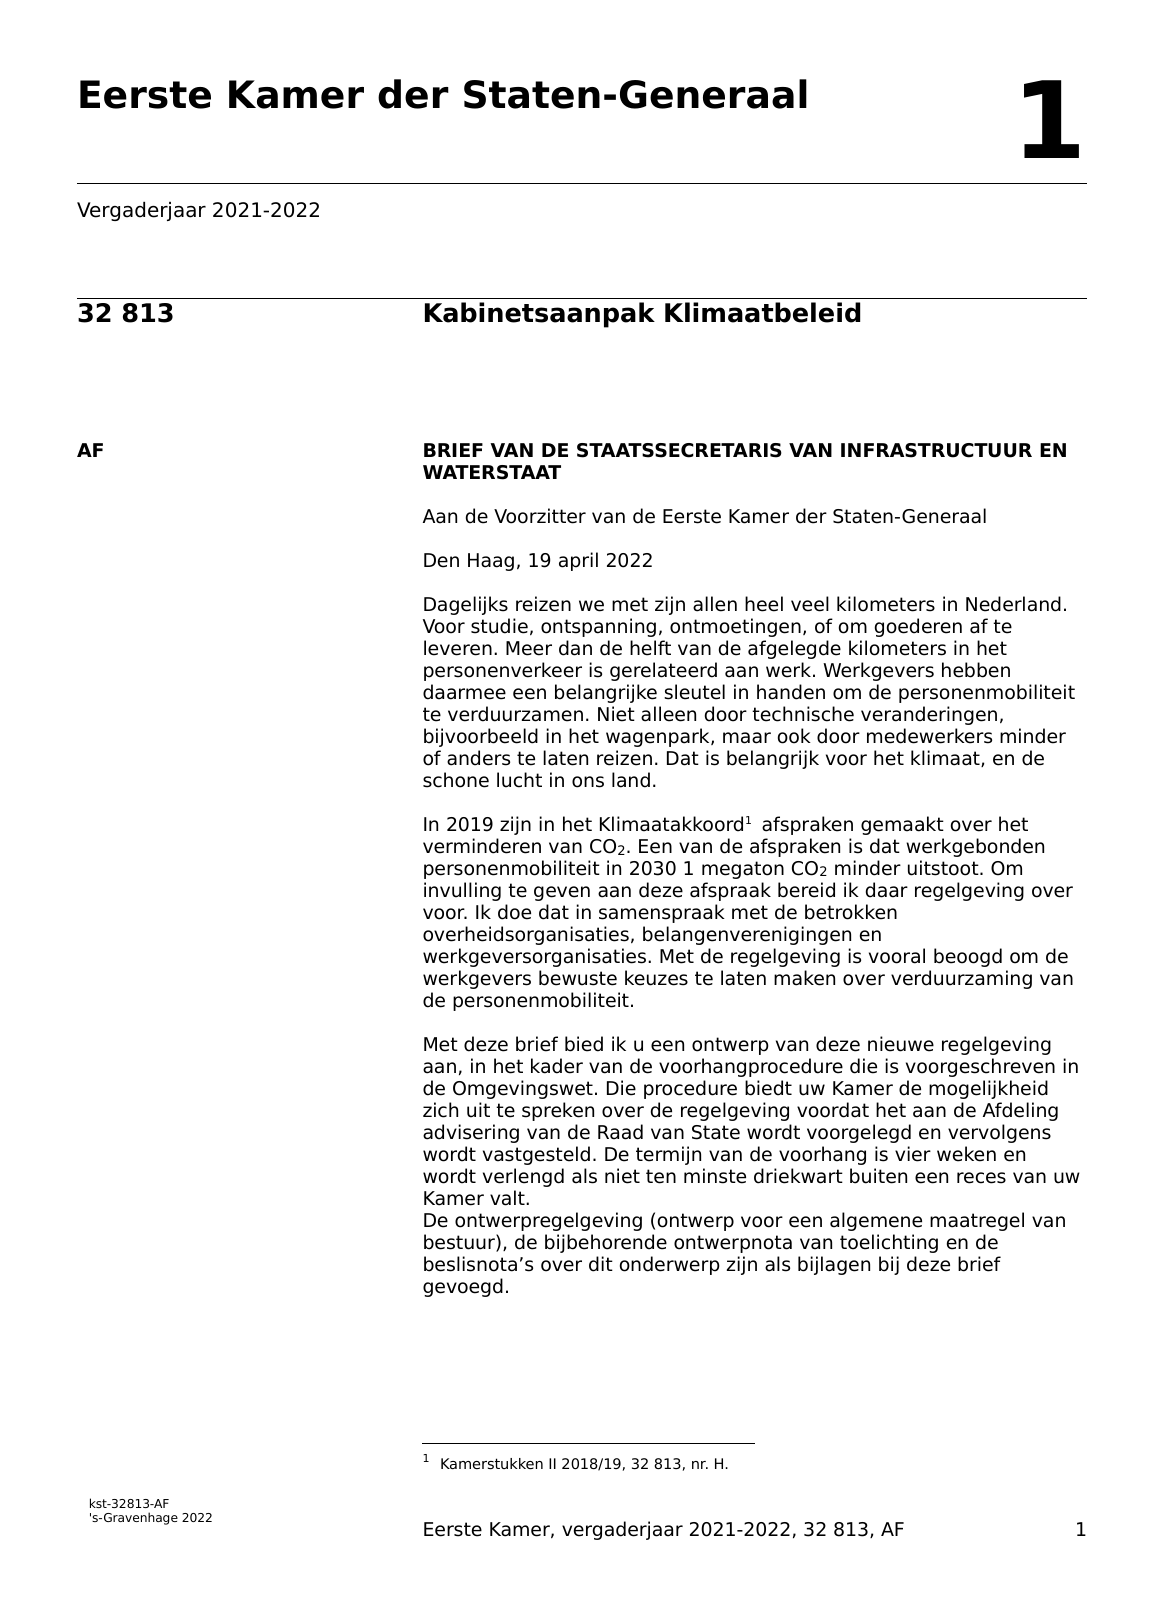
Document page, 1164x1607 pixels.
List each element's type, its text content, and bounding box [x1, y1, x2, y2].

table_header 1 [886, 59, 1087, 183]
text Met deze brief bied ik u een ontwerp van deze nieuwe regelgeving aan, in het kader van de voorhangprocedure die is voorgeschreven in de Omgevingswet. Die procedure biedt uw Kamer de mogelijkheid zich uit te spreken over de regelgeving voordat het aan de Afdeling advisering van de Raad van State wordt voorgelegd en vervolgens wordt vastgesteld. De termijn van de voorhang is vier weken en wordt verlengd als niet ten minste driekwart buiten een reces van uw Kamer valt. [422, 1034, 1087, 1210]
text Aan de Voorzitter van de Eerste Kamer der Staten-Generaal [422, 506, 1087, 528]
subtitle AF BRIEF VAN DE STAATSSECRETARIS VAN INFRASTRUCTUUR EN WATERSTAAT [77, 440, 1087, 484]
text kst-32813-AF [88, 1497, 323, 1511]
subtitle 32 813 Kabinetsaanpak Klimaatbeleid [77, 299, 1087, 329]
text 's-Gravenhage 2022 [88, 1511, 323, 1525]
text Den Haag, 19 april 2022 [422, 550, 1087, 572]
text In 2019 zijn in het Klimaatakkoord afspraken gemaakt over het verminderen van CO2. Een van de afspraken is dat werkgebonden personenmobiliteit in 2030 1 megaton CO2 minder uitstoot. Om invulling te geven aan deze afspraak bereid ik daar regelgeving over voor. Ik doe dat in samenspraak met de betrokken overheidsorganisaties, belangenverenigingen en werkgeversorganisaties. Met de regelgeving is vooral beoogd om de werkgevers bewuste keuzes te laten maken over verduurzaming van de personenmobiliteit. [422, 814, 1087, 1012]
text Dagelijks reizen we met zijn allen heel veel kilometers in Nederland. Voor studie, ontspanning, ontmoetingen, of om goederen af te leveren. Meer dan de helft van de afgelegde kilometers in het personenverkeer is gerelateerd aan werk. Werkgevers hebben daarmee een belangrijke sleutel in handen om de personenmobiliteit te verduurzamen. Niet alleen door technische veranderingen, bijvoorbeeld in het wagenpark, maar ook door medewerkers minder of anders te laten reizen. Dat is belangrijk voor het klimaat, en de schone lucht in ons land. [422, 594, 1087, 792]
text De ontwerpregelgeving (ontwerp voor een algemene maatregel van bestuur), de bijbehorende ontwerpnota van toelichting en de beslisnota’s over dit onderwerp zijn als bijlagen bij deze brief gevoegd. [422, 1210, 1087, 1298]
table_header Eerste Kamer der Staten-Generaal [77, 59, 886, 183]
text Kamerstukken II 2018/19, 32 813, nr. H. [422, 1452, 1087, 1474]
table_cell Vergaderjaar 2021-2022 [77, 184, 1087, 298]
